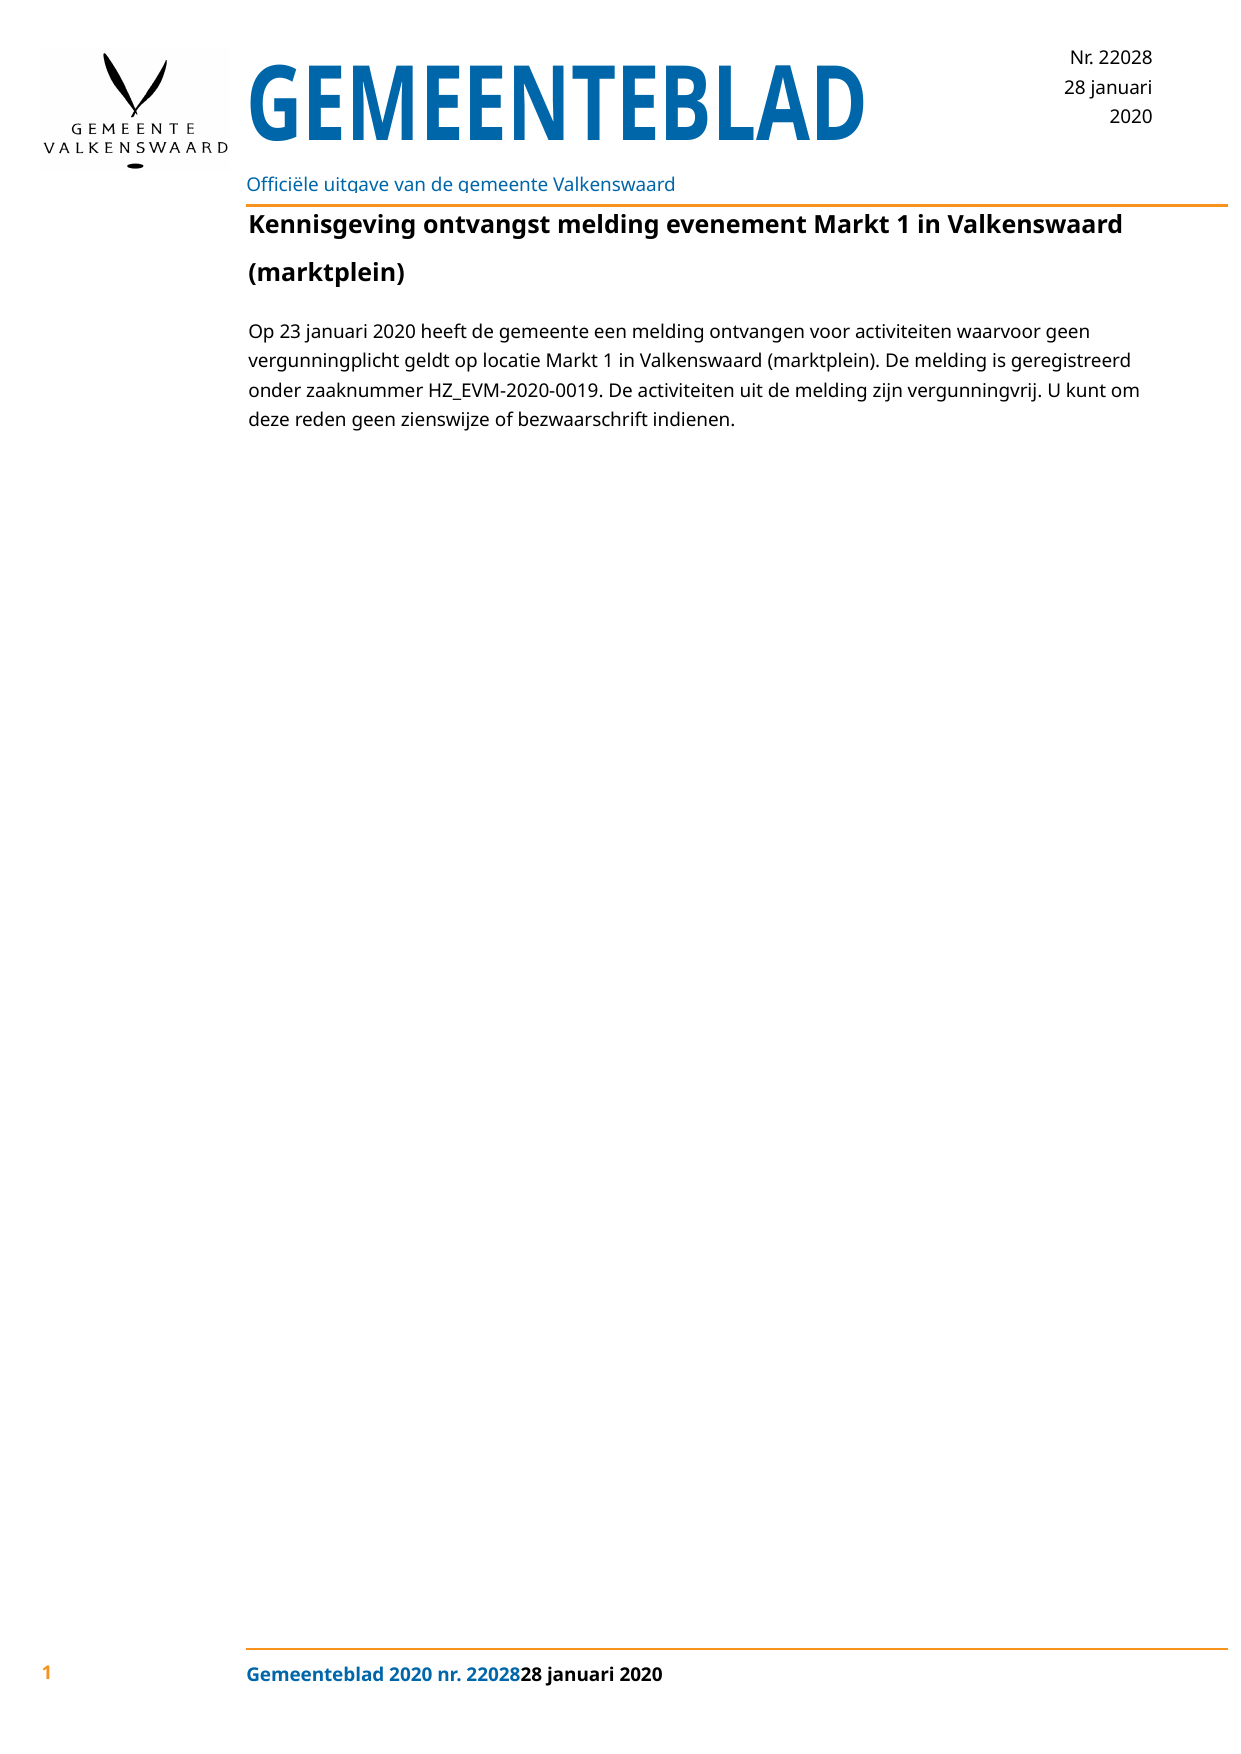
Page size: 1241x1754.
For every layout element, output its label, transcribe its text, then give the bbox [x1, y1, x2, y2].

text Kennisgeving ontvangst melding evenement Markt 1 in Valkenswaard (marktplein) [248, 207, 1152, 288]
text Op 23 januari 2020 heeft de gemeente een melding ontvangen voor activiteiten waarvoor geen vergunningplicht geldt op locatie Markt 1 in Valkenswaard (marktplein). De melding is geregistreerd onder zaaknummer HZ_EVM-2020-0019. De activiteiten uit de melding zijn vergunningvrij. U kunt om deze reden geen zienswijze of bezwaarschrift indienen. [248, 318, 1152, 432]
picture [41, 47, 231, 172]
